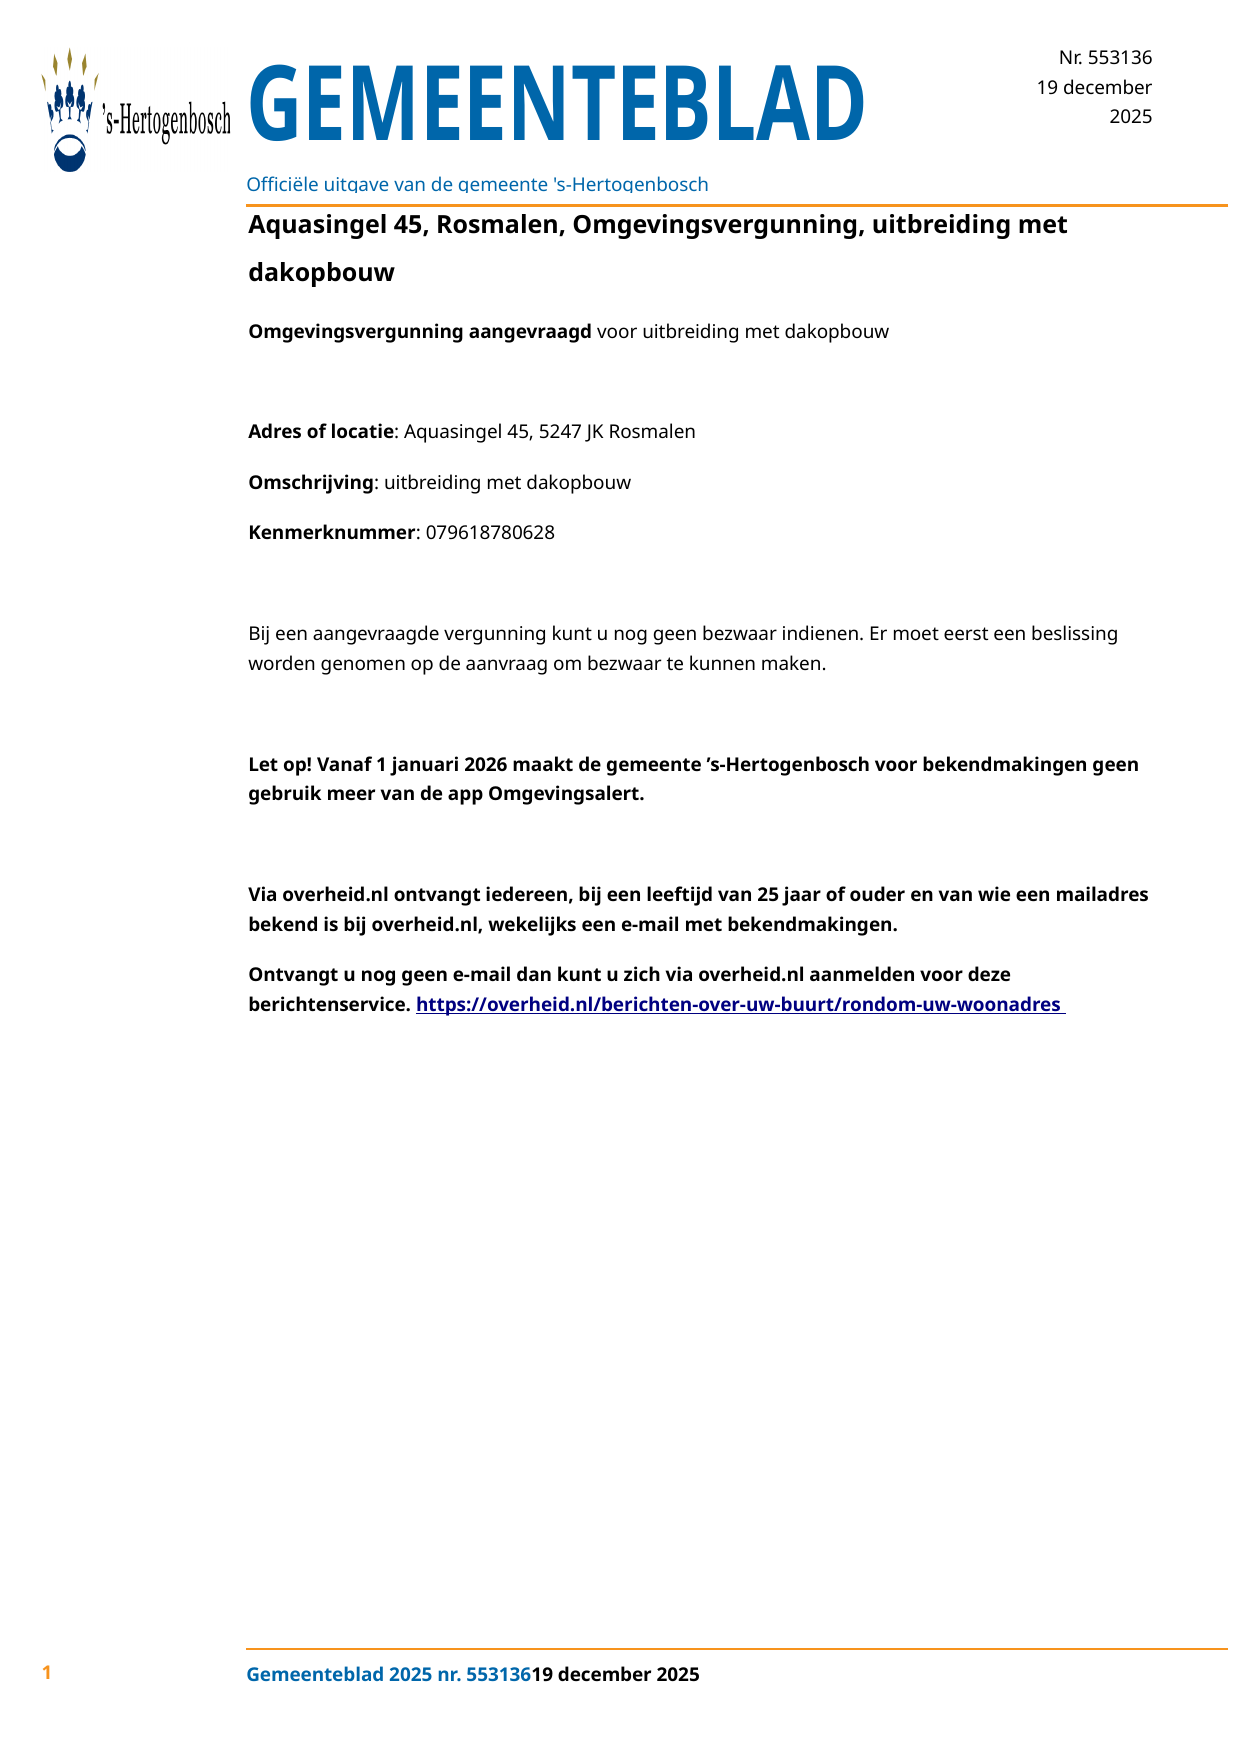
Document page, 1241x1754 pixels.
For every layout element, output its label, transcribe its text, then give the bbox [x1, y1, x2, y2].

text Omgevingsvergunning aangevraagd voor uitbreiding met dakopbouw [248, 318, 1152, 344]
text Kenmerknummer: 079618780628 [248, 519, 1152, 545]
text Aquasingel 45, Rosmalen, Omgevingsvergunning, uitbreiding met dakopbouw [248, 207, 1152, 288]
text Bij een aangevraagde vergunning kunt u nog geen bezwaar indienen. Er moet eerst een beslissing worden genomen op de aanvraag om bezwaar te kunnen maken. [248, 620, 1152, 676]
text Via overheid.nl ontvangt iedereen, bij een leeftijd van 25 jaar of ouder en van wie een mailadres bekend is bij overheid.nl, wekelijks een e-mail met bekendmakingen. [248, 881, 1152, 937]
text Let op! Vanaf 1 januari 2026 maakt de gemeente ’s-Hertogenbosch voor bekendmakingen geen gebruik meer van de app Omgevingsalert. [248, 751, 1152, 806]
picture [41, 47, 231, 172]
text Omschrijving: uitbreiding met dakopbouw [248, 469, 1152, 495]
text Adres of locatie: Aquasingel 45, 5247 JK Rosmalen [248, 419, 1152, 444]
text Ontvangt u nog geen e-mail dan kunt u zich via overheid.nl aanmelden voor deze berichtenservice. https://overheid.nl/berichten-over-uw-buurt/rondom-uw-woonadres [248, 961, 1152, 1017]
